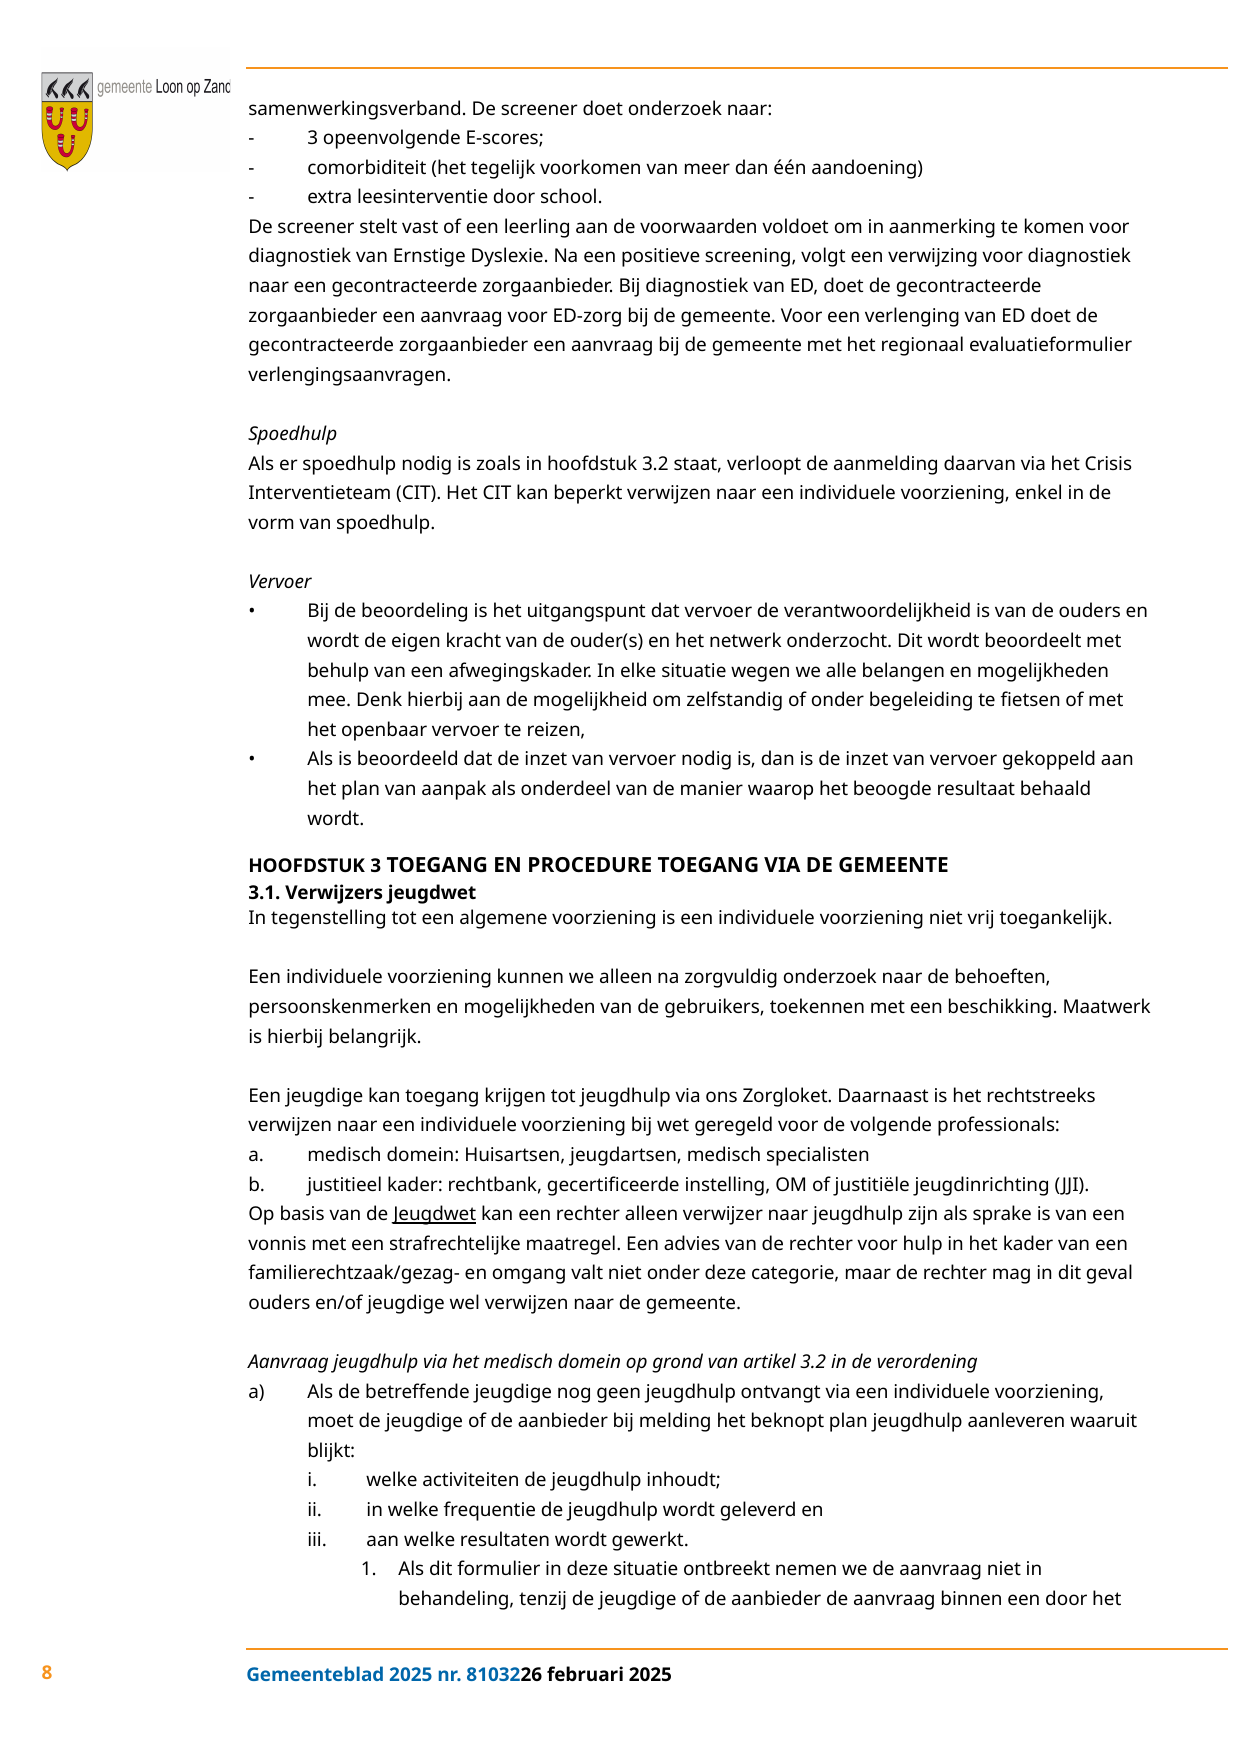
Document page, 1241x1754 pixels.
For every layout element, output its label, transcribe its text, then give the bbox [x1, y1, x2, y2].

text Spoedhulp [248, 420, 1152, 446]
text Vervoer [248, 568, 1152, 594]
list aan welke resultaten wordt gewerkt. [307, 1526, 1152, 1552]
text Op basis van de Jeugdwet kan een rechter alleen verwijzer naar jeugdhulp zijn als sprake is van een vonnis met een strafrechtelijke maatregel. Een advies van de rechter voor hulp in het kader van een familierechtzaak/gezag- en omgang valt niet onder deze categorie, maar de rechter mag in dit geval ouders en/of jeugdige wel verwijzen naar de gemeente. [248, 1200, 1152, 1315]
picture [41, 47, 231, 172]
list medisch domein: Huisartsen, jeugdartsen, medisch specialisten [248, 1141, 1152, 1167]
text samenwerkingsverband. De screener doet onderzoek naar: [248, 95, 1152, 121]
list Bij de beoordeling is het uitgangspunt dat vervoer de verantwoordelijkheid is van de ouders en wordt de eigen kracht van de ouder(s) en het netwerk onderzocht. Dit wordt beoordeelt met behulp van een afwegingskader. In elke situatie wegen we alle belangen en mogelijkheden mee. Denk hierbij aan de mogelijkheid om zelfstandig of onder begeleiding te fietsen of met het openbaar vervoer te reizen, [248, 598, 1152, 742]
text In tegenstelling tot een algemene voorziening is een individuele voorziening niet vrij toegankelijk. [248, 904, 1152, 930]
list comorbiditeit (het tegelijk voorkomen van meer dan één aandoening) [248, 154, 1152, 180]
list Als is beoordeeld dat de inzet van vervoer nodig is, dan is de inzet van vervoer gekoppeld aan het plan van aanpak als onderdeel van de manier waarop het beoogde resultaat behaald wordt. [248, 746, 1152, 831]
text Als er spoedhulp nodig is zoals in hoofdstuk 3.2 staat, verloopt de aanmelding daarvan via het Crisis Interventieteam (CIT). Het CIT kan beperkt verwijzen naar een individuele voorziening, enkel in de vorm van spoedhulp. [248, 450, 1152, 535]
list 3 opeenvolgende E-scores; [248, 124, 1152, 150]
text HOOFDSTUK 3 TOEGANG EN PROCEDURE TOEGANG VIA DE GEMEENTE [248, 850, 1152, 879]
text Aanvraag jeugdhulp via het medisch domein op grond van artikel 3.2 in de verordening [248, 1348, 1152, 1374]
text 3.1. Verwijzers jeugdwet [248, 879, 1152, 904]
list in welke frequentie de jeugdhulp wordt geleverd en [307, 1496, 1152, 1522]
text Een individuele voorziening kunnen we alleen na zorgvuldig onderzoek naar de behoeften, persoonskenmerken en mogelijkheden van de gebruikers, toekennen met een beschikking. Maatwerk is hierbij belangrijk. [248, 964, 1152, 1049]
text Een jeugdige kan toegang krijgen tot jeugdhulp via ons Zorgloket. Daarnaast is het rechtstreeks verwijzen naar een individuele voorziening bij wet geregeld voor de volgende professionals: [248, 1082, 1152, 1137]
text De screener stelt vast of een leerling aan de voorwaarden voldoet om in aanmerking te komen voor diagnostiek van Ernstige Dyslexie. Na een positieve screening, volgt een verwijzing voor diagnostiek naar een gecontracteerde zorgaanbieder. Bij diagnostiek van ED, doet de gecontracteerde zorgaanbieder een aanvraag voor ED-zorg bij de gemeente. Voor een verlenging van ED doet de gecontracteerde zorgaanbieder een aanvraag bij de gemeente met het regionaal evaluatieformulier verlengingsaanvragen. [248, 213, 1152, 387]
list welke activiteiten de jeugdhulp inhoudt; [307, 1467, 1152, 1492]
list extra leesinterventie door school. [248, 183, 1152, 209]
list Als de betreffende jeugdige nog geen jeugdhulp ontvangt via een individuele voorziening, moet de jeugdige of de aanbieder bij melding het beknopt plan jeugdhulp aanleveren waaruit blijkt: [248, 1378, 1152, 1463]
list justitieel kader: rechtbank, gecertificeerde instelling, OM of justitiële jeugdinrichting (JJI). [248, 1171, 1152, 1197]
list Als dit formulier in deze situatie ontbreekt nemen we de aanvraag niet in behandeling, tenzij de jeugdige of de aanbieder de aanvraag binnen een door het [361, 1555, 1152, 1611]
